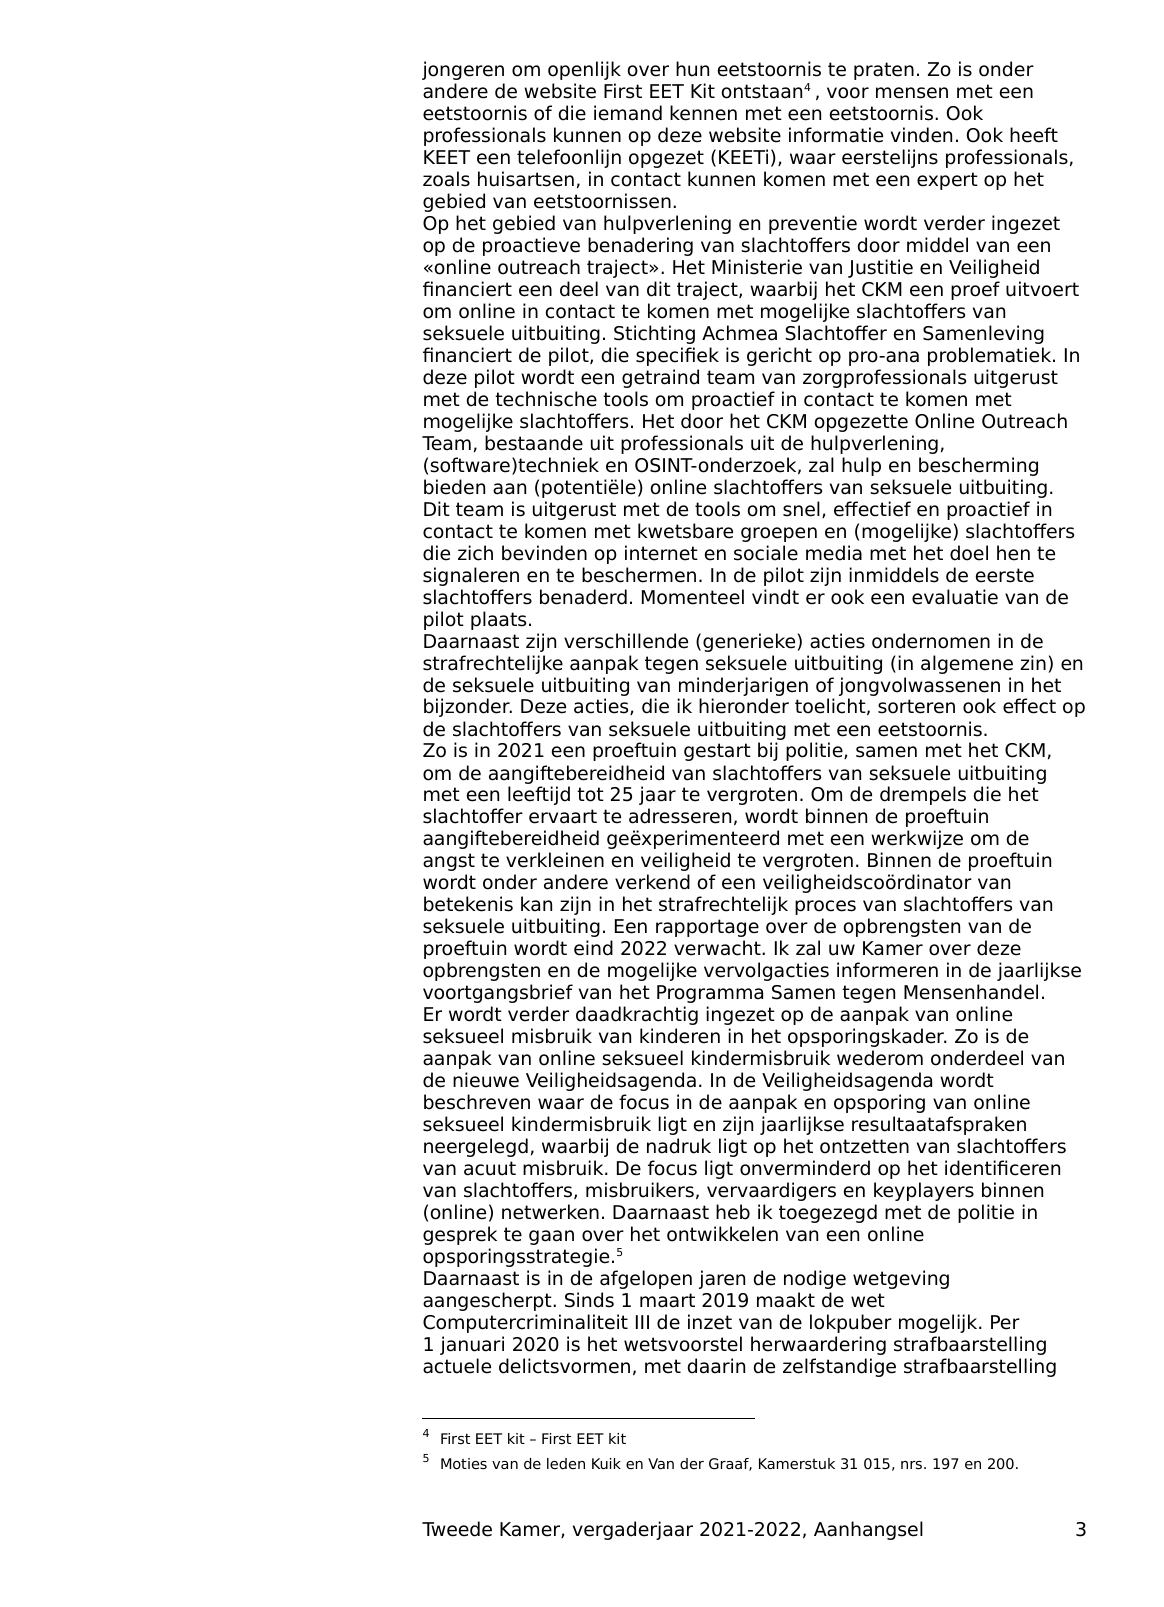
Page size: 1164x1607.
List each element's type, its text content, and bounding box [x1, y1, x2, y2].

text Daarnaast is in de afgelopen jaren de nodige wetgeving aangescherpt. Sinds 1 maart 2019 maakt de wet Computercriminaliteit III de inzet van de lokpuber mogelijk. Per 1 januari 2020 is het wetsvoorstel herwaardering strafbaarstelling actuele delictsvormen, met daarin de zelfstandige strafbaarstelling [422, 1268, 1087, 1378]
text jongeren om openlijk over hun eetstoornis te praten. Zo is onder andere de website First EET Kit ontstaan, voor mensen met een eetstoornis of die iemand kennen met een eetstoornis. Ook professionals kunnen op deze website informatie vinden. Ook heeft KEET een telefoonlijn opgezet (KEETi), waar eerstelijns professionals, zoals huisartsen, in contact kunnen komen met een expert op het gebied van eetstoornissen. [422, 59, 1087, 213]
text Moties van de leden Kuik en Van der Graaf, Kamerstuk 31 015, nrs. 197 en 200. [422, 1452, 1087, 1474]
text Zo is in 2021 een proeftuin gestart bij politie, samen met het CKM, om de aangiftebereidheid van slachtoffers van seksuele uitbuiting met een leeftijd tot 25 jaar te vergroten. Om de drempels die het slachtoffer ervaart te adresseren, wordt binnen de proeftuin aangiftebereidheid geëxperimenteerd met een werkwijze om de angst te verkleinen en veiligheid te vergroten. Binnen de proeftuin wordt onder andere verkend of een veiligheidscoördinator van betekenis kan zijn in het strafrechtelijk proces van slachtoffers van seksuele uitbuiting. Een rapportage over de opbrengsten van de proeftuin wordt eind 2022 verwacht. Ik zal uw Kamer over deze opbrengsten en de mogelijke vervolgacties informeren in de jaarlijkse voortgangsbrief van het Programma Samen tegen Mensenhandel. [422, 740, 1087, 1004]
text Op het gebied van hulpverlening en preventie wordt verder ingezet op de proactieve benadering van slachtoffers door middel van een «online outreach traject». Het Ministerie van Justitie en Veiligheid financiert een deel van dit traject, waarbij het CKM een proef uitvoert om online in contact te komen met mogelijke slachtoffers van seksuele uitbuiting. Stichting Achmea Slachtoffer en Samenleving financiert de pilot, die specifiek is gericht op pro-ana problematiek. In deze pilot wordt een getraind team van zorgprofessionals uitgerust met de technische tools om proactief in contact te komen met mogelijke slachtoffers. Het door het CKM opgezette Online Outreach Team, bestaande uit professionals uit de hulpverlening, (software)techniek en OSINT-onderzoek, zal hulp en bescherming bieden aan (potentiële) online slachtoffers van seksuele uitbuiting. Dit team is uitgerust met de tools om snel, effectief en proactief in contact te komen met kwetsbare groepen en (mogelijke) slachtoffers die zich bevinden op internet en sociale media met het doel hen te signaleren en te beschermen. In de pilot zijn inmiddels de eerste slachtoffers benaderd. Momenteel vindt er ook een evaluatie van de pilot plaats. [422, 213, 1087, 631]
text First EET kit – First EET kit [422, 1427, 1087, 1449]
text Daarnaast zijn verschillende (generieke) acties ondernomen in de strafrechtelijke aanpak tegen seksuele uitbuiting (in algemene zin) en de seksuele uitbuiting van minderjarigen of jongvolwassenen in het bijzonder. Deze acties, die ik hieronder toelicht, sorteren ook effect op de slachtoffers van seksuele uitbuiting met een eetstoornis. [422, 631, 1087, 740]
text Er wordt verder daadkrachtig ingezet op de aanpak van online seksueel misbruik van kinderen in het opsporingskader. Zo is de aanpak van online seksueel kindermisbruik wederom onderdeel van de nieuwe Veiligheidsagenda. In de Veiligheidsagenda wordt beschreven waar de focus in de aanpak en opsporing van online seksueel kindermisbruik ligt en zijn jaarlijkse resultaatafspraken neergelegd, waarbij de nadruk ligt op het ontzetten van slachtoffers van acuut misbruik. De focus ligt onverminderd op het identificeren van slachtoffers, misbruikers, vervaardigers en keyplayers binnen (online) netwerken. Daarnaast heb ik toegezegd met de politie in gesprek te gaan over het ontwikkelen van een online opsporingsstrategie. [422, 1004, 1087, 1268]
